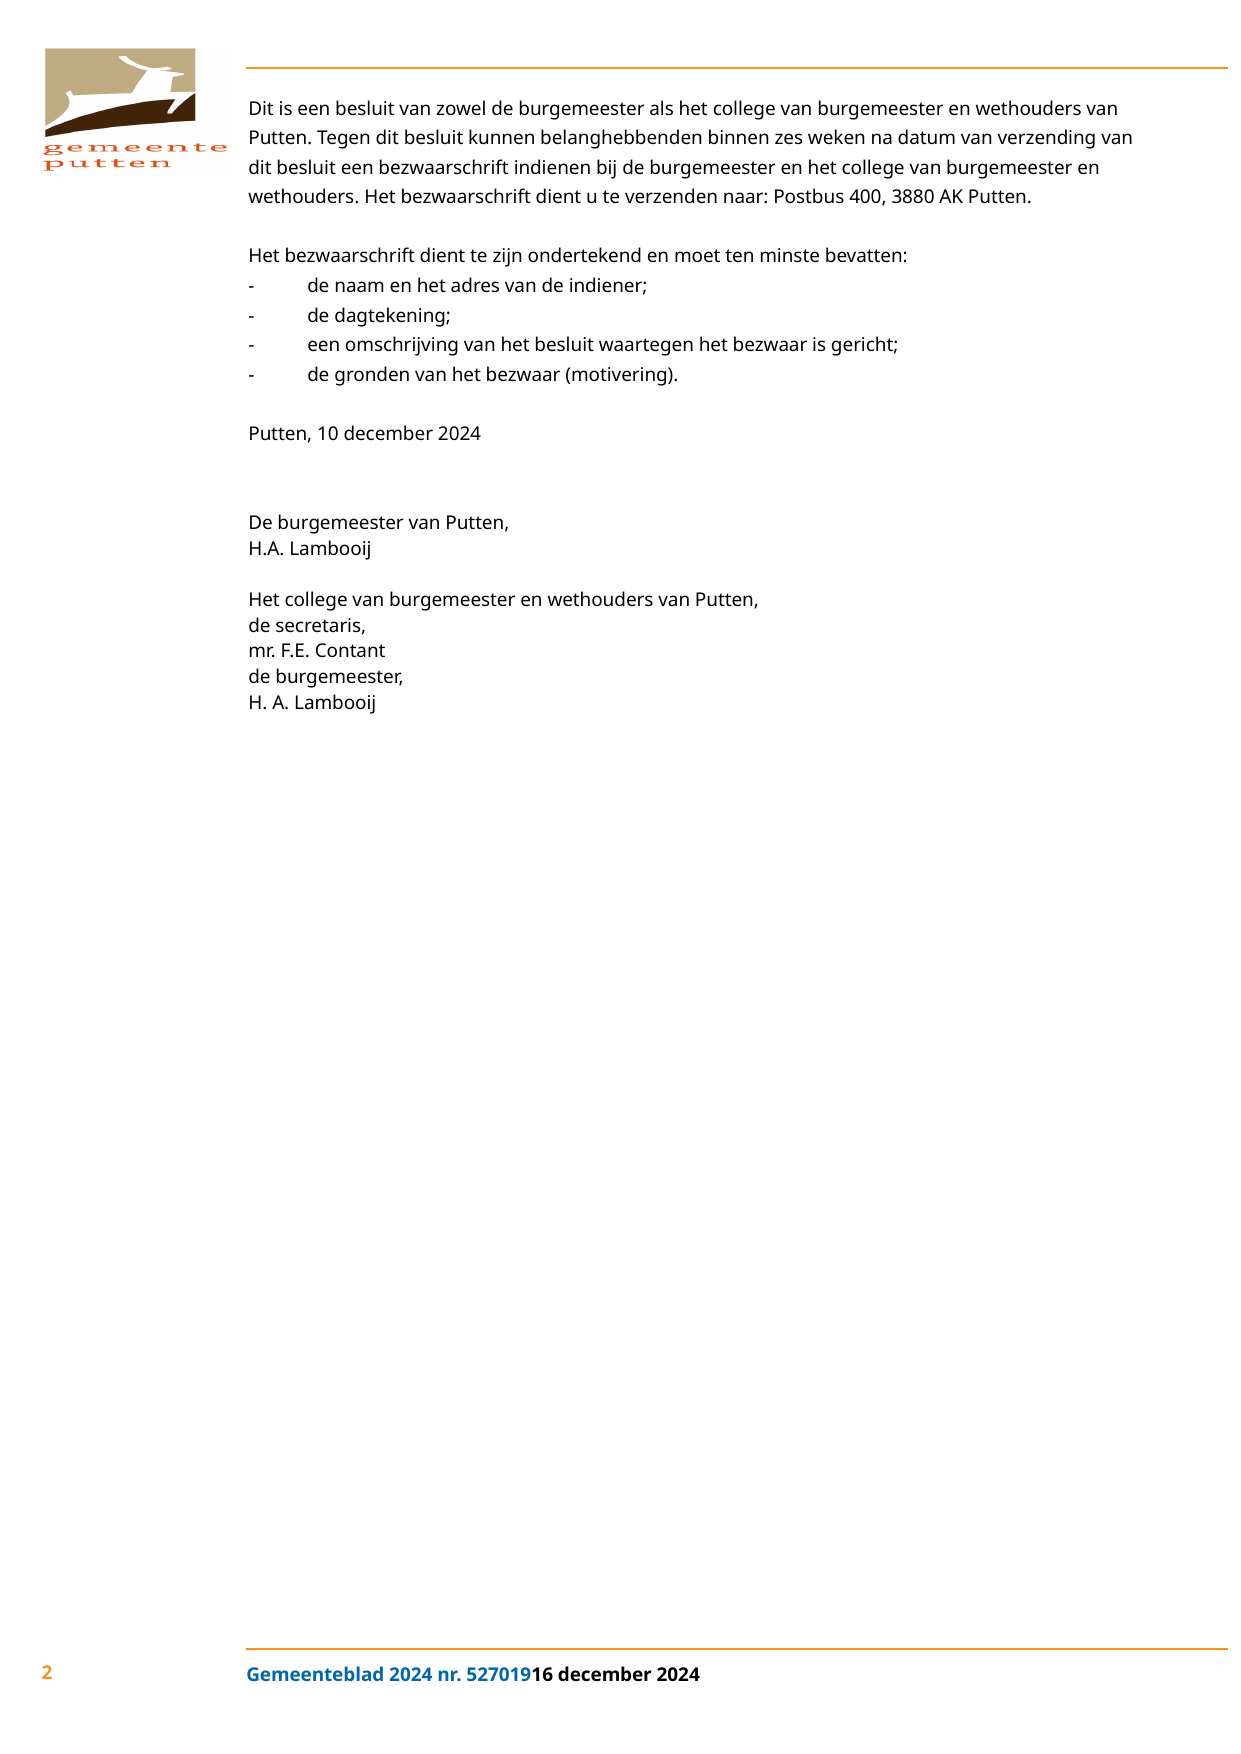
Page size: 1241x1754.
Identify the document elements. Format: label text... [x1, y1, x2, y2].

text de burgemeester, [248, 663, 1152, 689]
text H.A. Lambooij [248, 535, 1152, 560]
text Het bezwaarschrift dient te zijn ondertekend en moet ten minste bevatten: [248, 243, 1152, 268]
text Putten, 10 december 2024 [248, 420, 1152, 446]
text De burgemeester van Putten, [248, 509, 1152, 535]
list de gronden van het bezwaar (motivering). [248, 361, 1152, 387]
text mr. F.E. Contant [248, 638, 1152, 663]
text Het college van burgemeester en wethouders van Putten, [248, 586, 1152, 612]
list een omschrijving van het besluit waartegen het bezwaar is gericht; [248, 331, 1152, 357]
picture [41, 47, 231, 172]
text Dit is een besluit van zowel de burgemeester als het college van burgemeester en wethouders van Putten. Tegen dit besluit kunnen belanghebbenden binnen zes weken na datum van verzending van dit besluit een bezwaarschrift indienen bij de burgemeester en het college van burgemeester en wethouders. Het bezwaarschrift dient u te verzenden naar: Postbus 400, 3880 AK Putten. [248, 95, 1152, 209]
list de dagtekening; [248, 302, 1152, 328]
text H. A. Lambooij [248, 689, 1152, 715]
text de secretaris, [248, 612, 1152, 638]
list de naam en het adres van de indiener; [248, 272, 1152, 298]
